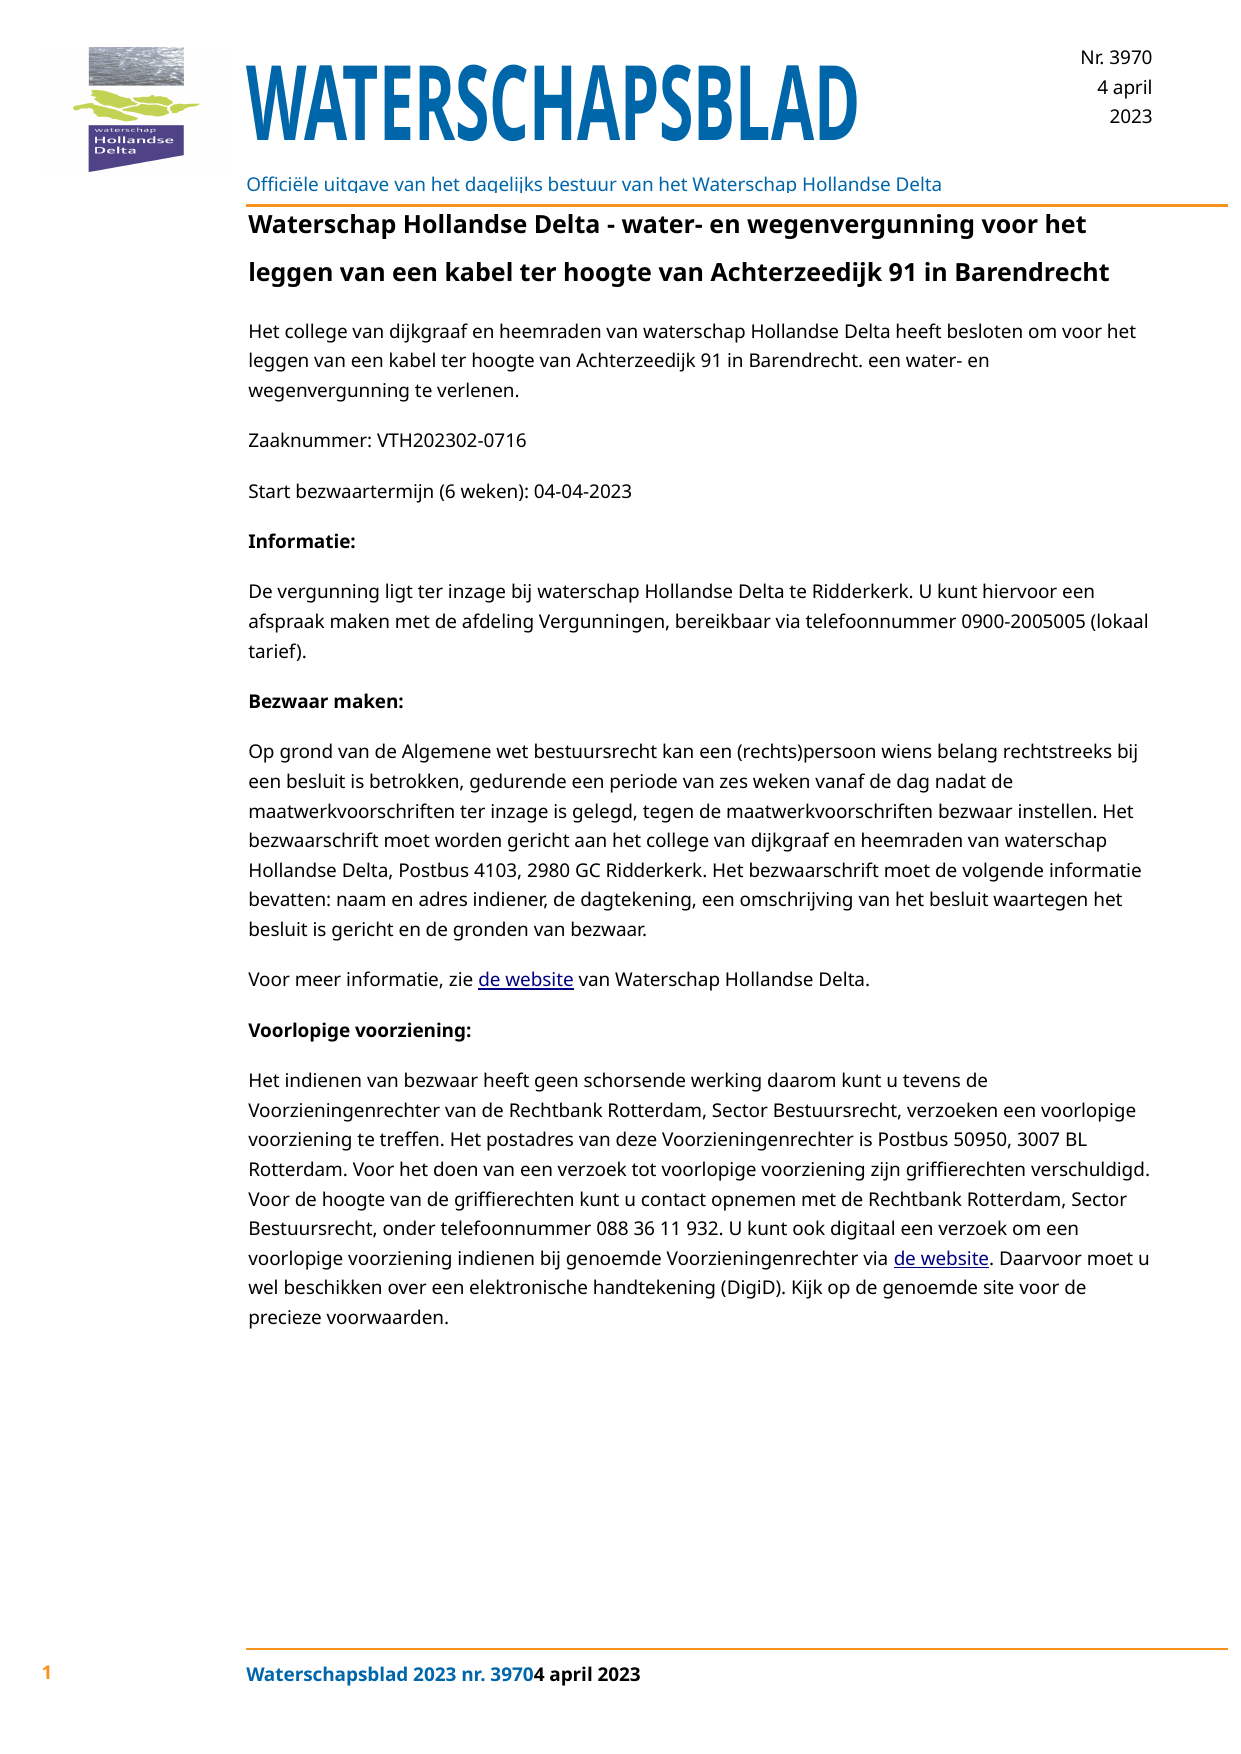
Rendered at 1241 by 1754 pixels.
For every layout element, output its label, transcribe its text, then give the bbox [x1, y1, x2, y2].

text Bezwaar maken: [248, 688, 1152, 714]
text Het college van dijkgraaf en heemraden van waterschap Hollandse Delta heeft besloten om voor het leggen van een kabel ter hoogte van Achterzeedijk 91 in Barendrecht. een water- en wegenvergunning te verlenen. [248, 318, 1152, 403]
picture [41, 47, 231, 172]
text Voorlopige voorziening: [248, 1017, 1152, 1043]
text Start bezwaartermijn (6 weken): 04-04-2023 [248, 478, 1152, 504]
text Voor meer informatie, zie de website van Waterschap Hollandse Delta. [248, 967, 1152, 992]
text Informatie: [248, 528, 1152, 554]
text Op grond van de Algemene wet bestuursrecht kan een (rechts)persoon wiens belang rechtstreeks bij een besluit is betrokken, gedurende een periode van zes weken vanaf de dag nadat de maatwerkvoorschriften ter inzage is gelegd, tegen de maatwerkvoorschriften bezwaar instellen. Het bezwaarschrift moet worden gericht aan het college van dijkgraaf en heemraden van waterschap Hollandse Delta, Postbus 4103, 2980 GC Ridderkerk. Het bezwaarschrift moet de volgende informatie bevatten: naam en adres indiener, de dagtekening, een omschrijving van het besluit waartegen het besluit is gericht en de gronden van bezwaar. [248, 739, 1152, 942]
text Zaaknummer: VTH202302-0716 [248, 427, 1152, 453]
text Het indienen van bezwaar heeft geen schorsende werking daarom kunt u tevens de Voorzieningenrechter van de Rechtbank Rotterdam, Sector Bestuursrecht, verzoeken een voorlopige voorziening te treffen. Het postadres van deze Voorzieningenrechter is Postbus 50950, 3007 BL Rotterdam. Voor het doen van een verzoek tot voorlopige voorziening zijn griffierechten verschuldigd. Voor de hoogte van de griffierechten kunt u contact opnemen met de Rechtbank Rotterdam, Sector Bestuursrecht, onder telefoonnummer 088 36 11 932. U kunt ook digitaal een verzoek om een voorlopige voorziening indienen bij genoemde Voorzieningenrechter via de website. Daarvoor moet u wel beschikken over een elektronische handtekening (DigiD). Kijk op de genoemde site voor de precieze voorwaarden. [248, 1067, 1152, 1330]
text Waterschap Hollandse Delta - water- en wegenvergunning voor het leggen van een kabel ter hoogte van Achterzeedijk 91 in Barendrecht [248, 207, 1152, 288]
text De vergunning ligt ter inzage bij waterschap Hollandse Delta te Ridderkerk. U kunt hiervoor een afspraak maken met de afdeling Vergunningen, bereikbaar via telefoonnummer 0900-2005005 (lokaal tarief). [248, 579, 1152, 664]
